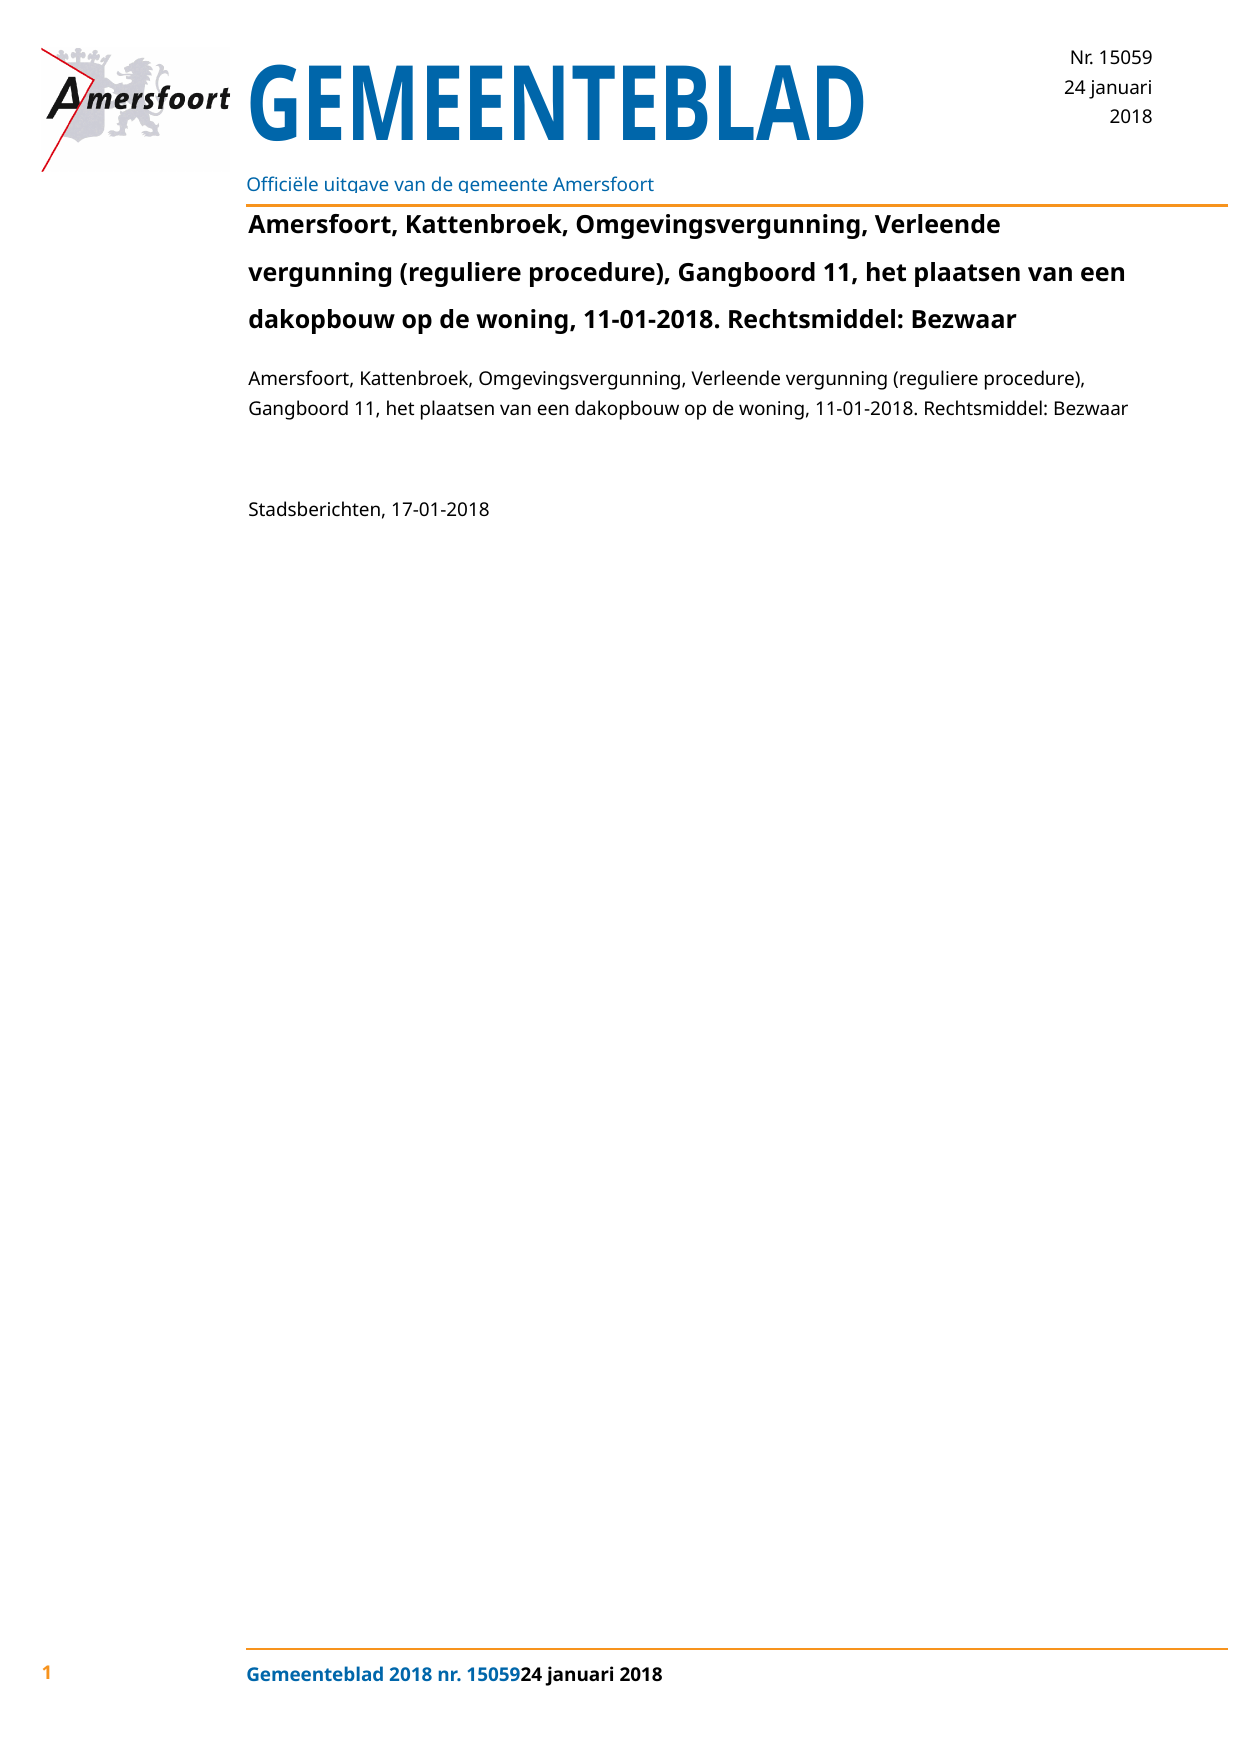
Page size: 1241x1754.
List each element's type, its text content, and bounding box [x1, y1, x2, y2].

text Amersfoort, Kattenbroek, Omgevingsvergunning, Verleende vergunning (reguliere procedure), Gangboord 11, het plaatsen van een dakopbouw op de woning, 11-01-2018. Rechtsmiddel: Bezwaar [248, 366, 1152, 421]
text Stadsberichten, 17-01-2018 [248, 496, 1152, 522]
picture [41, 47, 231, 172]
text Amersfoort, Kattenbroek, Omgevingsvergunning, Verleende vergunning (reguliere procedure), Gangboord 11, het plaatsen van een dakopbouw op de woning, 11-01-2018. Rechtsmiddel: Bezwaar [248, 207, 1152, 336]
